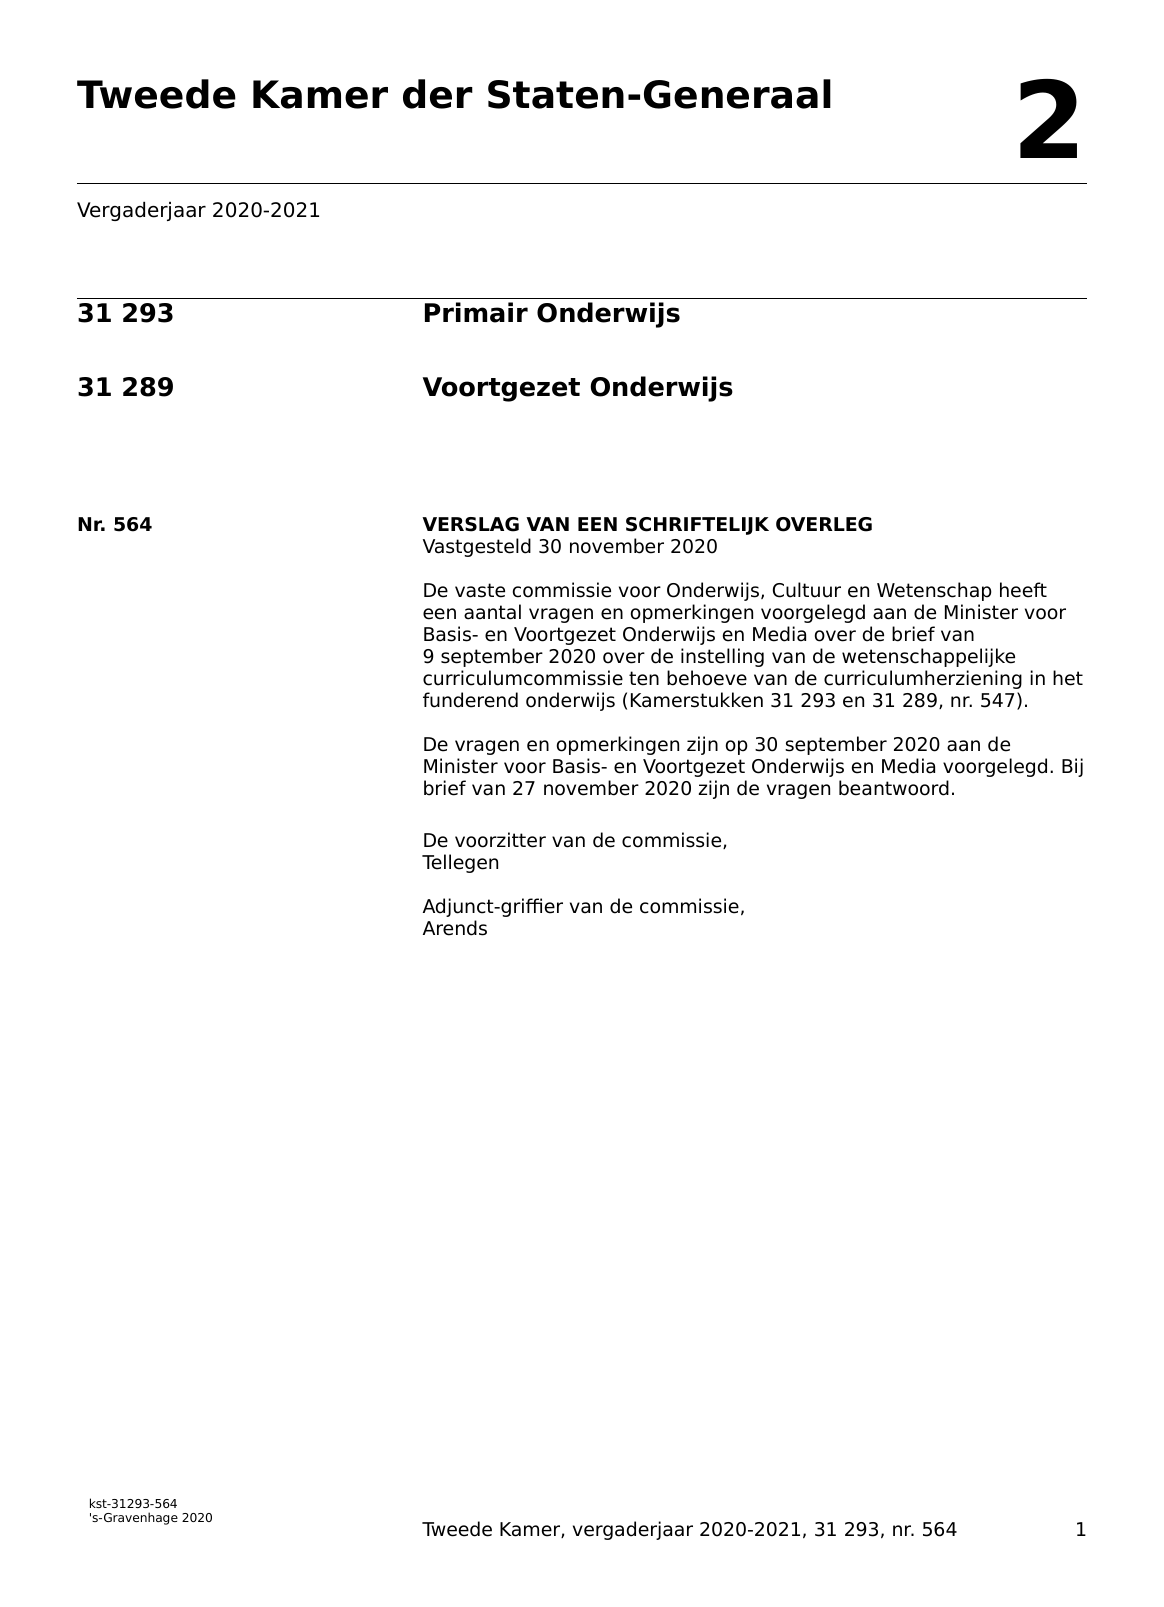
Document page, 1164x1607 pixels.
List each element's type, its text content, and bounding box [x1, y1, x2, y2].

text De vaste commissie voor Onderwijs, Cultuur en Wetenschap heeft een aantal vragen en opmerkingen voorgelegd aan de Minister voor Basis- en Voortgezet Onderwijs en Media over de brief van 9 september 2020 over de instelling van de wetenschappelijke curriculumcommissie ten behoeve van de curriculumherziening in het funderend onderwijs (Kamerstukken 31 293 en 31 289, nr. 547). [422, 580, 1087, 712]
subtitle 31 289 Voortgezet Onderwijs [77, 373, 1087, 403]
text De voorzitter van de commissie, Tellegen [422, 830, 1087, 874]
text Vastgesteld 30 november 2020 [422, 536, 1087, 558]
table_cell Vergaderjaar 2020-2021 [77, 184, 1087, 298]
text De vragen en opmerkingen zijn op 30 september 2020 aan de Minister voor Basis- en Voortgezet Onderwijs en Media voorgelegd. Bij brief van 27 november 2020 zijn de vragen beantwoord. [422, 734, 1087, 800]
subtitle 31 293 Primair Onderwijs [77, 299, 1087, 329]
text kst-31293-564 [88, 1497, 323, 1511]
table_header Tweede Kamer der Staten-Generaal [77, 59, 886, 183]
text 's-Gravenhage 2020 [88, 1511, 323, 1525]
text Adjunct-griffier van de commissie, Arends [422, 896, 1087, 940]
table_header 2 [886, 59, 1087, 183]
subtitle Nr. 564 VERSLAG VAN EEN SCHRIFTELIJK OVERLEG [77, 514, 1087, 536]
